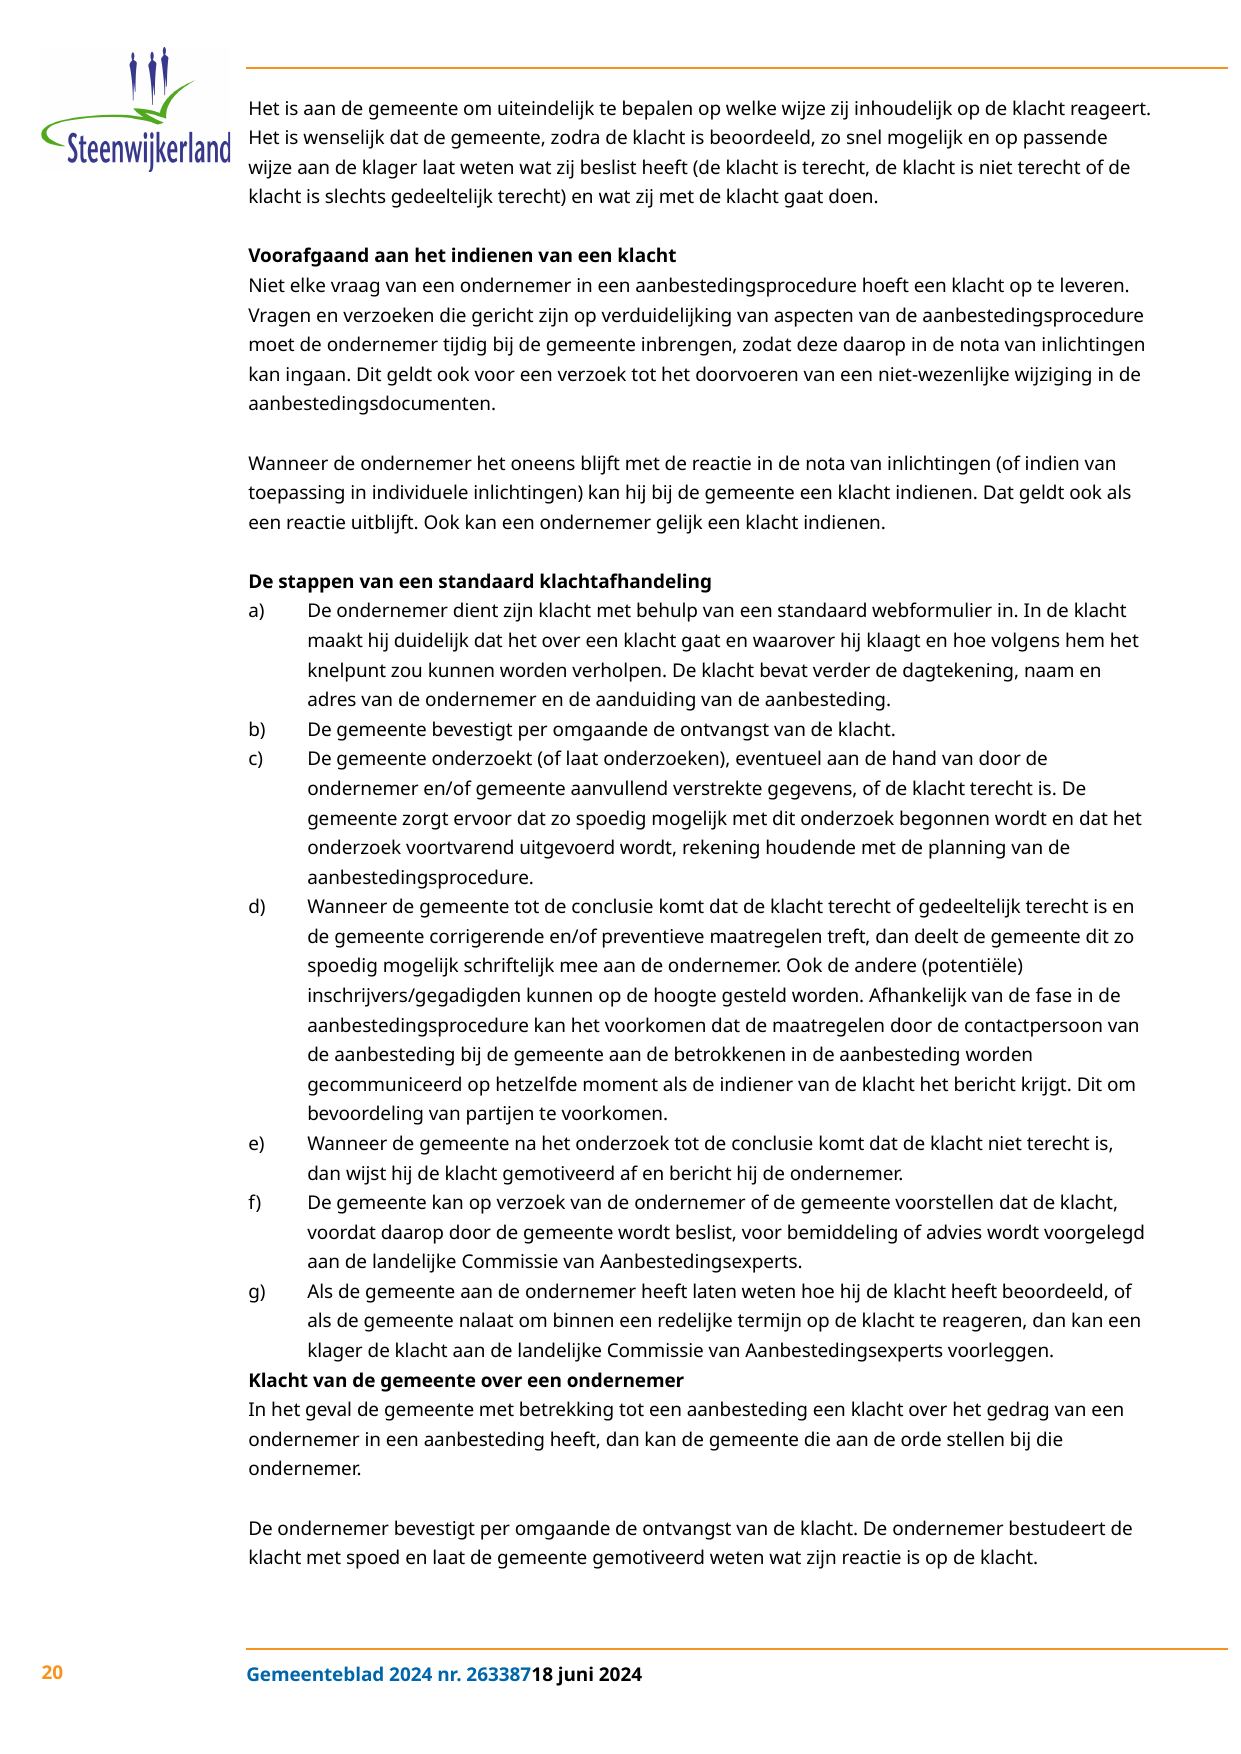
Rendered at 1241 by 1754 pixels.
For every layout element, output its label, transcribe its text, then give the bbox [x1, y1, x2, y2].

list De gemeente kan op verzoek van de ondernemer of de gemeente voorstellen dat de klacht, voordat daarop door de gemeente wordt beslist, voor bemiddeling of advies wordt voorgelegd aan de landelijke Commissie van Aanbestedingsexperts. [248, 1189, 1152, 1274]
text In het geval de gemeente met betrekking tot een aanbesteding een klacht over het gedrag van een ondernemer in een aanbesteding heeft, dan kan de gemeente die aan de orde stellen bij die ondernemer. [248, 1396, 1152, 1481]
text Voorafgaand aan het indienen van een klacht [248, 243, 1152, 268]
picture [41, 47, 231, 172]
text Klacht van de gemeente over een ondernemer [248, 1367, 1152, 1393]
list De gemeente bevestigt per omgaande de ontvangst van de klacht. [248, 716, 1152, 742]
list Wanneer de gemeente tot de conclusie komt dat de klacht terecht of gedeeltelijk terecht is en de gemeente corrigerende en/of preventieve maatregelen treft, dan deelt de gemeente dit zo spoedig mogelijk schriftelijk mee aan de ondernemer. Ook de andere (potentiële) inschrijvers/gegadigden kunnen op de hoogte gesteld worden. Afhankelijk van de fase in de aanbestedingsprocedure kan het voorkomen dat de maatregelen door de contactpersoon van de aanbesteding bij de gemeente aan de betrokkenen in de aanbesteding worden gecommuniceerd op hetzelfde moment als de indiener van de klacht het bericht krijgt. Dit om bevoordeling van partijen te voorkomen. [248, 893, 1152, 1126]
list Als de gemeente aan de ondernemer heeft laten weten hoe hij de klacht heeft beoordeeld, of als de gemeente nalaat om binnen een redelijke termijn op de klacht te reageren, dan kan een klager de klacht aan de landelijke Commissie van Aanbestedingsexperts voorleggen. [248, 1278, 1152, 1363]
list De gemeente onderzoekt (of laat onderzoeken), eventueel aan de hand van door de ondernemer en/of gemeente aanvullend verstrekte gegevens, of de klacht terecht is. De gemeente zorgt ervoor dat zo spoedig mogelijk met dit onderzoek begonnen wordt en dat het onderzoek voortvarend uitgevoerd wordt, rekening houdende met de planning van de aanbestedingsprocedure. [248, 746, 1152, 890]
list Wanneer de gemeente na het onderzoek tot de conclusie komt dat de klacht niet terecht is, dan wijst hij de klacht gemotiveerd af en bericht hij de ondernemer. [248, 1130, 1152, 1186]
text De stappen van een standaard klachtafhandeling [248, 568, 1152, 594]
text Wanneer de ondernemer het oneens blijft met de reactie in de nota van inlichtingen (of indien van toepassing in individuele inlichtingen) kan hij bij de gemeente een klacht indienen. Dat geldt ook als een reactie uitblijft. Ook kan een ondernemer gelijk een klacht indienen. [248, 450, 1152, 535]
text Het is aan de gemeente om uiteindelijk te bepalen op welke wijze zij inhoudelijk op de klacht reageert. Het is wenselijk dat de gemeente, zodra de klacht is beoordeeld, zo snel mogelijk en op passende wijze aan de klager laat weten wat zij beslist heeft (de klacht is terecht, de klacht is niet terecht of de klacht is slechts gedeeltelijk terecht) en wat zij met de klacht gaat doen. [248, 95, 1152, 209]
text De ondernemer bevestigt per omgaande de ontvangst van de klacht. De ondernemer bestudeert de klacht met spoed en laat de gemeente gemotiveerd weten wat zijn reactie is op de klacht. [248, 1515, 1152, 1570]
list De ondernemer dient zijn klacht met behulp van een standaard webformulier in. In de klacht maakt hij duidelijk dat het over een klacht gaat en waarover hij klaagt en hoe volgens hem het knelpunt zou kunnen worden verholpen. De klacht bevat verder de dagtekening, naam en adres van de ondernemer en de aanduiding van de aanbesteding. [248, 598, 1152, 712]
text Niet elke vraag van een ondernemer in een aanbestedingsprocedure hoeft een klacht op te leveren. Vragen en verzoeken die gericht zijn op verduidelijking van aspecten van de aanbestedingsprocedure moet de ondernemer tijdig bij de gemeente inbrengen, zodat deze daarop in de nota van inlichtingen kan ingaan. Dit geldt ook voor een verzoek tot het doorvoeren van een niet-wezenlijke wijziging in de aanbestedingsdocumenten. [248, 272, 1152, 416]
